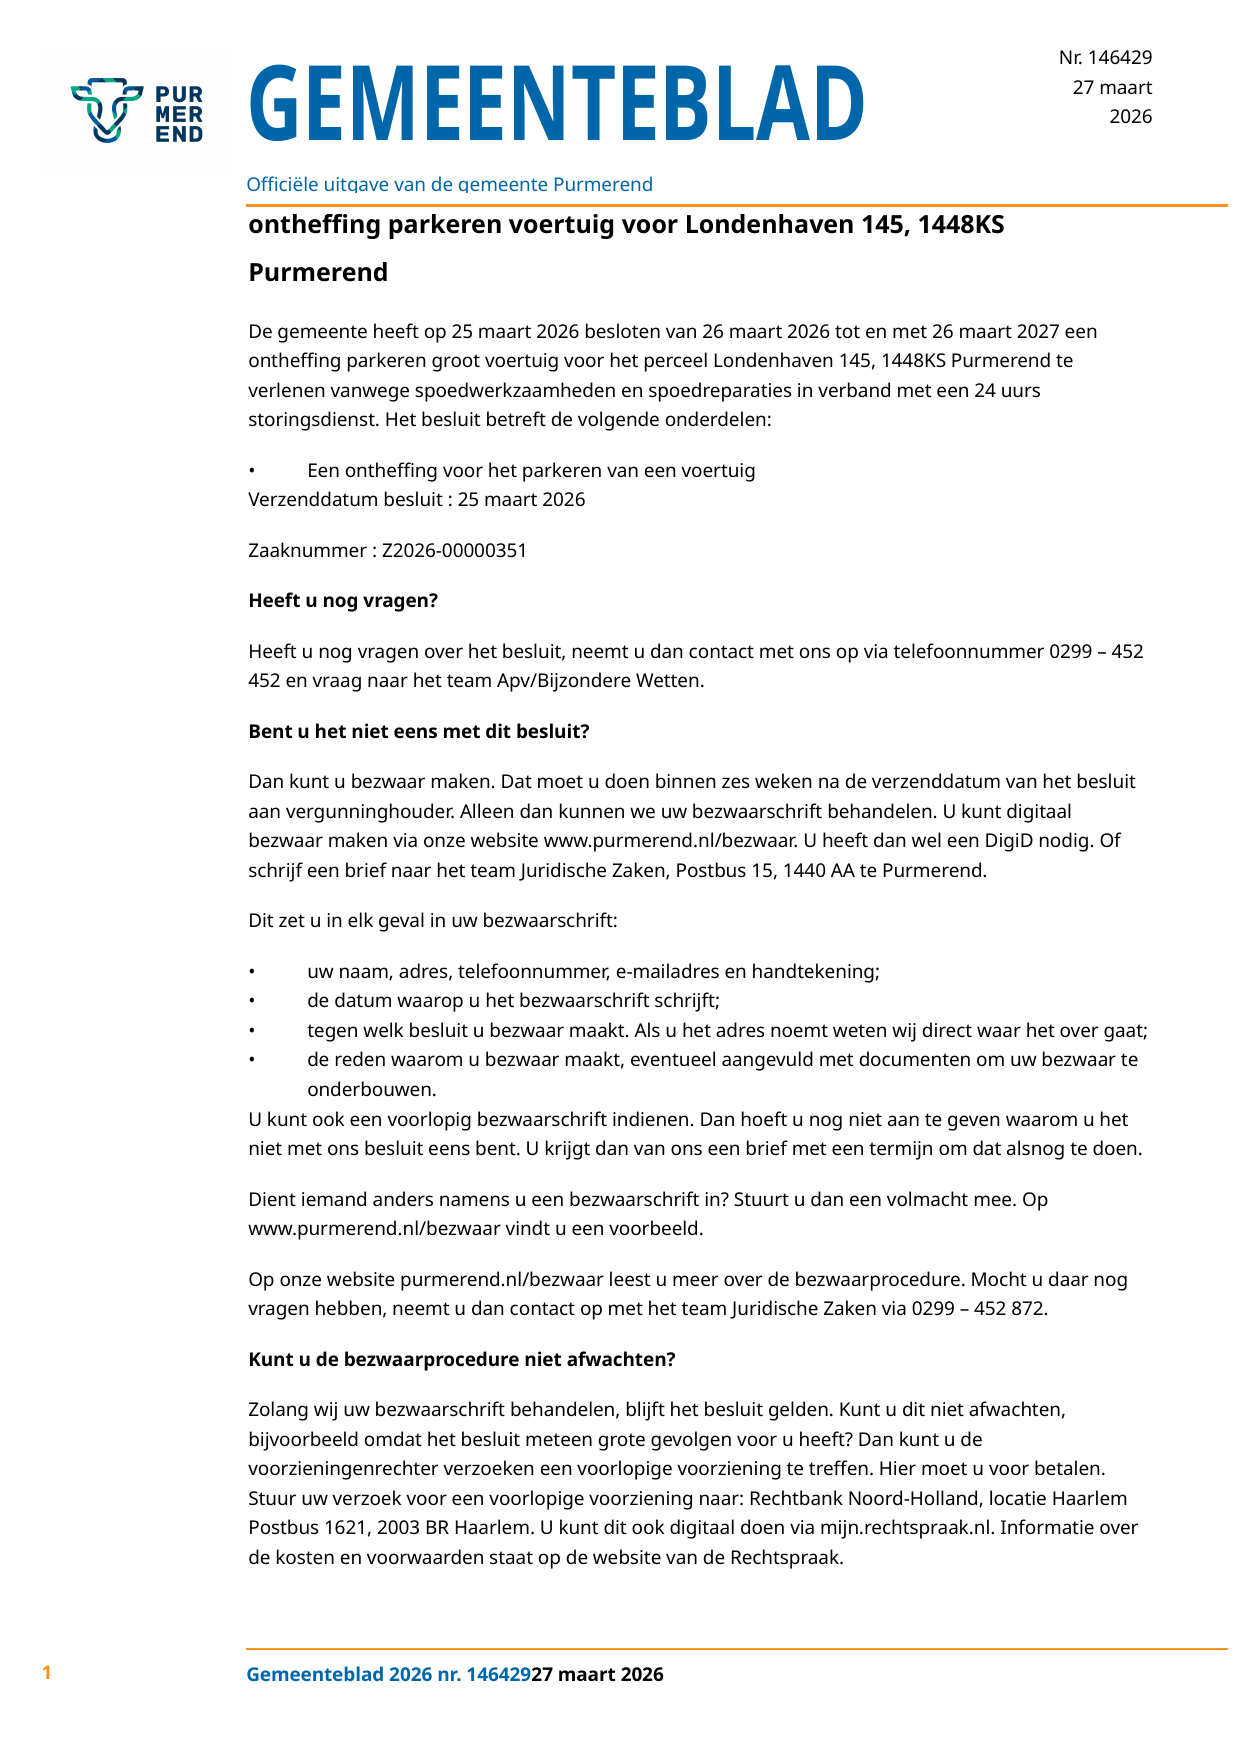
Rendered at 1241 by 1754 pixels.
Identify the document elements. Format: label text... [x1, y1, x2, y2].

list Een ontheffing voor het parkeren van een voertuig [248, 457, 1152, 483]
text Verzenddatum besluit : 25 maart 2026 [248, 487, 1152, 512]
text Heeft u nog vragen over het besluit, neemt u dan contact met ons op via telefoonnummer 0299 – 452 452 en vraag naar het team Apv/Bijzondere Wetten. [248, 638, 1152, 693]
text Op onze website purmerend.nl/bezwaar leest u meer over de bezwaarprocedure. Mocht u daar nog vragen hebben, neemt u dan contact op met het team Juridische Zaken via 0299 – 452 872. [248, 1266, 1152, 1321]
text Dient iemand anders namens u een bezwaarschrift in? Stuurt u dan een volmacht mee. Op www.purmerend.nl/bezwaar vindt u een voorbeeld. [248, 1186, 1152, 1241]
list uw naam, adres, telefoonnummer, e-mailadres en handtekening; [248, 958, 1152, 984]
text Dan kunt u bezwaar maken. Dat moet u doen binnen zes weken na de verzenddatum van het besluit aan vergunninghouder. Alleen dan kunnen we uw bezwaarschrift behandelen. U kunt digitaal bezwaar maken via onze website www.purmerend.nl/bezwaar. U heeft dan wel een DigiD nodig. Of schrijf een brief naar het team Juridische Zaken, Postbus 15, 1440 AA te Purmerend. [248, 768, 1152, 883]
text Zaaknummer : Z2026-00000351 [248, 537, 1152, 563]
text ontheffing parkeren voertuig voor Londenhaven 145, 1448KS Purmerend [248, 207, 1152, 288]
picture [41, 47, 231, 172]
list de reden waarom u bezwaar maakt, eventueel aangevuld met documenten om uw bezwaar te onderbouwen. [248, 1047, 1152, 1102]
text Dit zet u in elk geval in uw bezwaarschrift: [248, 907, 1152, 933]
text Zolang wij uw bezwaarschrift behandelen, blijft het besluit gelden. Kunt u dit niet afwachten, bijvoorbeeld omdat het besluit meteen grote gevolgen voor u heeft? Dan kunt u de voorzieningenrechter verzoeken een voorlopige voorziening te treffen. Hier moet u voor betalen. Stuur uw verzoek voor een voorlopige voorziening naar: Rechtbank Noord-Holland, locatie Haarlem Postbus 1621, 2003 BR Haarlem. U kunt dit ook digitaal doen via mijn.rechtspraak.nl. Informatie over de kosten en voorwaarden staat op de website van de Rechtspraak. [248, 1396, 1152, 1570]
list tegen welk besluit u bezwaar maakt. Als u het adres noemt weten wij direct waar het over gaat; [248, 1017, 1152, 1043]
list de datum waarop u het bezwaarschrift schrijft; [248, 987, 1152, 1013]
text U kunt ook een voorlopig bezwaarschrift indienen. Dan hoeft u nog niet aan te geven waarom u het niet met ons besluit eens bent. U krijgt dan van ons een brief met een termijn om dat alsnog te doen. [248, 1106, 1152, 1161]
text Kunt u de bezwaarprocedure niet afwachten? [248, 1346, 1152, 1372]
text Bent u het niet eens met dit besluit? [248, 718, 1152, 744]
text De gemeente heeft op 25 maart 2026 besloten van 26 maart 2026 tot en met 26 maart 2027 een ontheffing parkeren groot voertuig voor het perceel Londenhaven 145, 1448KS Purmerend te verlenen vanwege spoedwerkzaamheden en spoedreparaties in verband met een 24 uurs storingsdienst. Het besluit betreft de volgende onderdelen: [248, 318, 1152, 432]
text Heeft u nog vragen? [248, 587, 1152, 613]
